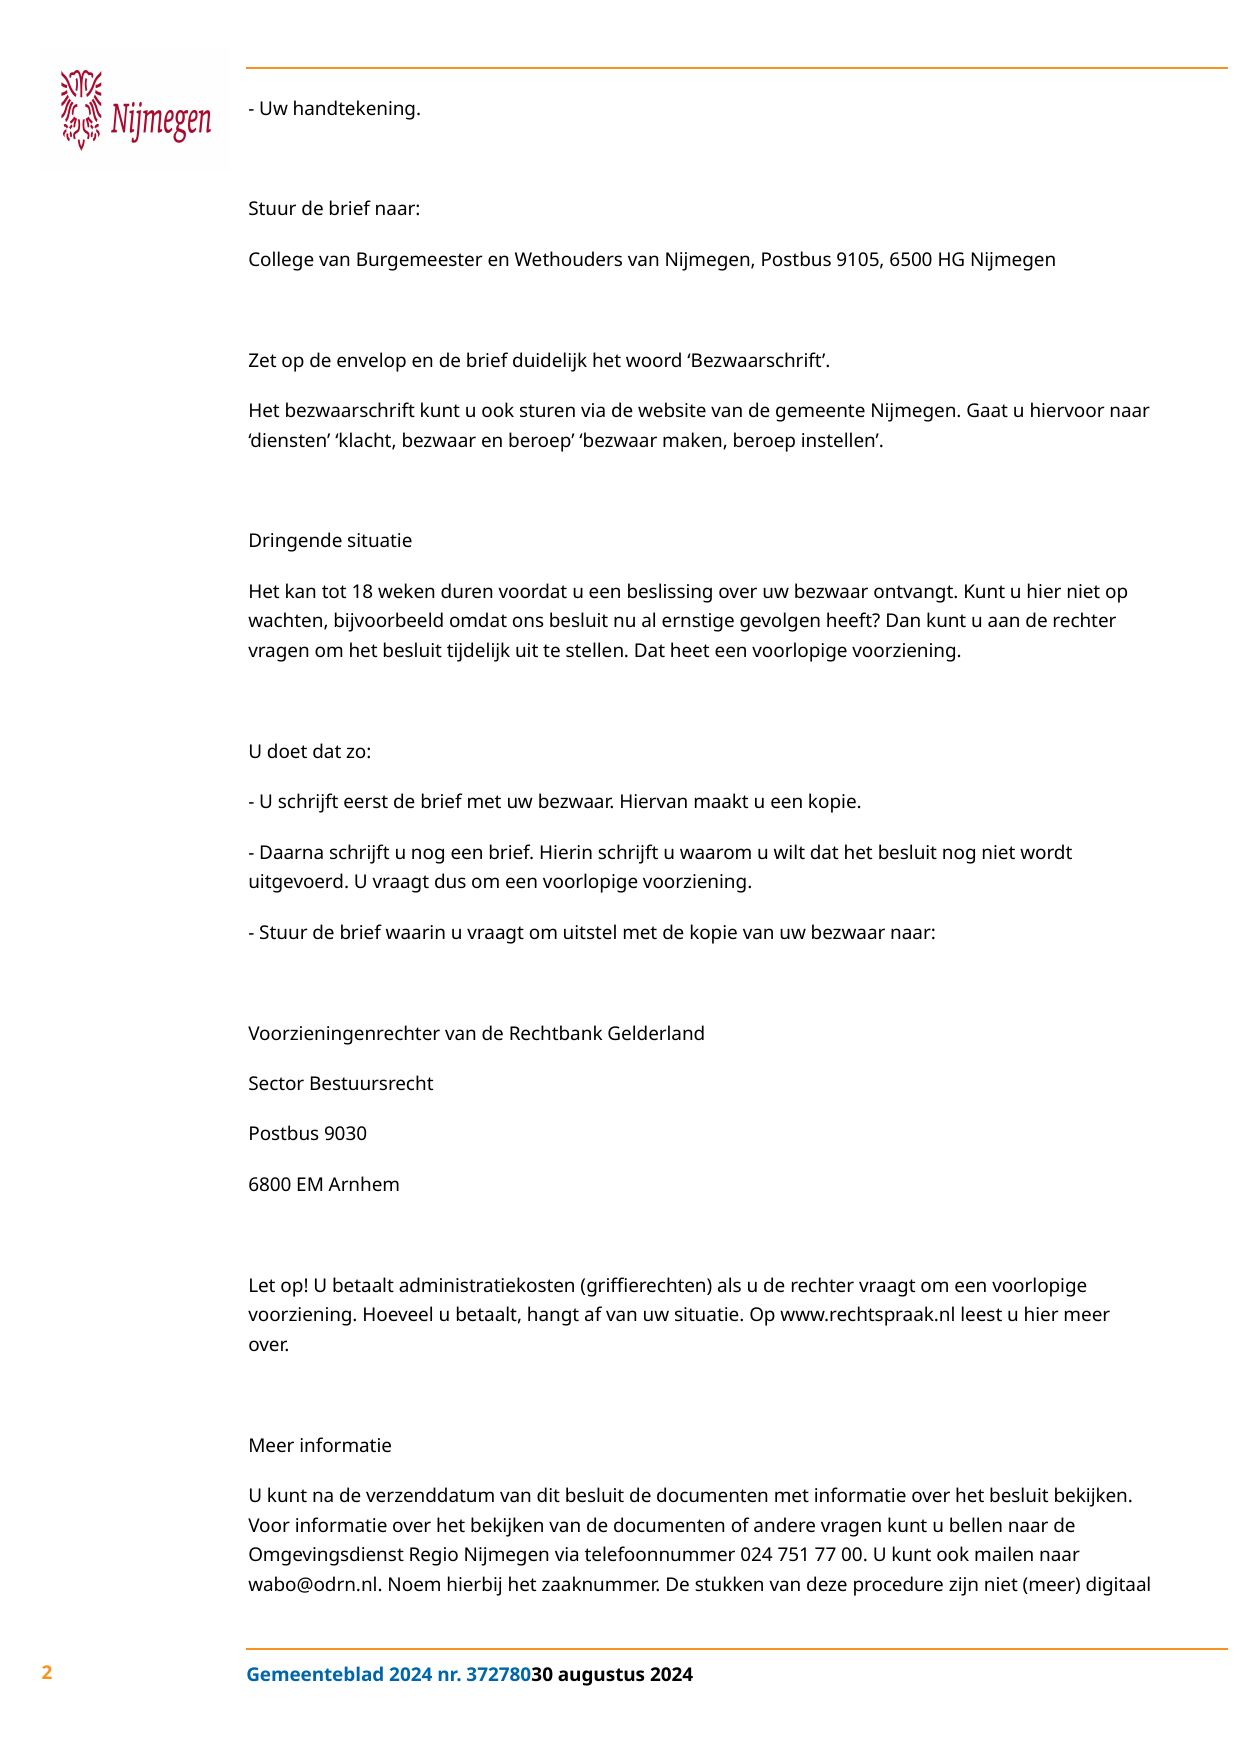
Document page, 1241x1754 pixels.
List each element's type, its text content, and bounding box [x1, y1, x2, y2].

text Het bezwaarschrift kunt u ook sturen via de website van de gemeente Nijmegen. Gaat u hiervoor naar ‘diensten’ ‘klacht, bezwaar en beroep’ ‘bezwaar maken, beroep instellen’. [248, 397, 1152, 453]
text Zet op de envelop en de brief duidelijk het woord ‘Bezwaarschrift’. [248, 347, 1152, 373]
text - U schrijft eerst de brief met uw bezwaar. Hiervan maakt u een kopie. [248, 788, 1152, 814]
picture [41, 47, 231, 172]
text Dringende situatie [248, 528, 1152, 553]
text Let op! U betaalt administratiekosten (griffierechten) als u de rechter vraagt om een voorlopige voorziening. Hoeveel u betaalt, hangt af van uw situatie. Op www.rechtspraak.nl leest u hier meer over. [248, 1272, 1152, 1357]
text Stuur de brief naar: [248, 196, 1152, 221]
text College van Burgemeester en Wethouders van Nijmegen, Postbus 9105, 6500 HG Nijmegen [248, 246, 1152, 272]
text U doet dat zo: [248, 738, 1152, 764]
text U kunt na de verzenddatum van dit besluit de documenten met informatie over het besluit bekijken. Voor informatie over het bekijken van de documenten of andere vragen kunt u bellen naar de Omgevingsdienst Regio Nijmegen via telefoonnummer 024 751 77 00. U kunt ook mailen naar wabo@odrn.nl. Noem hierbij het zaaknummer. De stukken van deze procedure zijn niet (meer) digitaal [248, 1482, 1152, 1597]
text Postbus 9030 [248, 1121, 1152, 1146]
text - Daarna schrijft u nog een brief. Hierin schrijft u waarom u wilt dat het besluit nog niet wordt uitgevoerd. U vraagt dus om een voorlopige voorziening. [248, 839, 1152, 894]
text Meer informatie [248, 1432, 1152, 1458]
text Het kan tot 18 weken duren voordat u een beslissing over uw bezwaar ontvangt. Kunt u hier niet op wachten, bijvoorbeeld omdat ons besluit nu al ernstige gevolgen heeft? Dan kunt u aan de rechter vragen om het besluit tijdelijk uit te stellen. Dat heet een voorlopige voorziening. [248, 578, 1152, 663]
text 6800 EM Arnhem [248, 1171, 1152, 1197]
text - Uw handtekening. [248, 95, 1152, 121]
text Sector Bestuursrecht [248, 1070, 1152, 1096]
text Voorzieningenrechter van de Rechtbank Gelderland [248, 1020, 1152, 1046]
text - Stuur de brief waarin u vraagt om uitstel met de kopie van uw bezwaar naar: [248, 919, 1152, 945]
